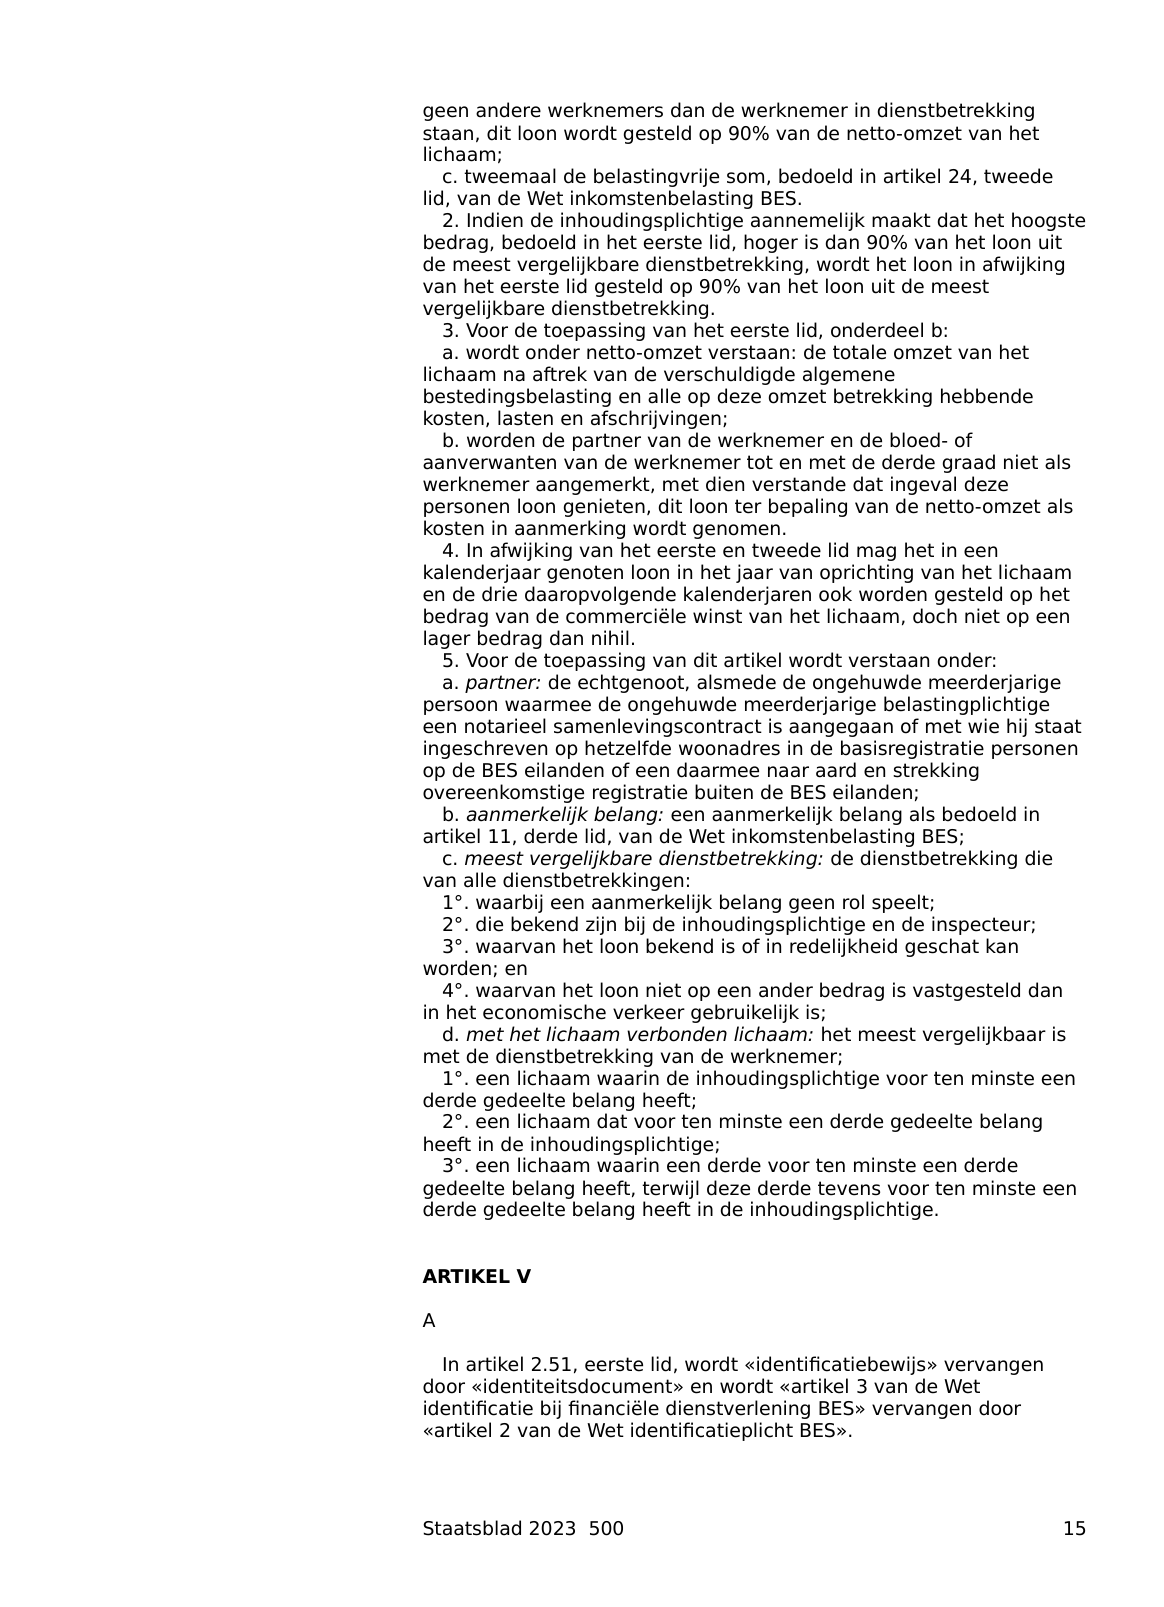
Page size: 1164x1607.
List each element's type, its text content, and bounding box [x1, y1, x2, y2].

text 3°. waarvan het loon bekend is of in redelijkheid geschat kan worden; en [422, 936, 1087, 979]
text 3°. een lichaam waarin een derde voor ten minste een derde gedeelte belang heeft, terwijl deze derde tevens voor ten minste een derde gedeelte belang heeft in de inhoudingsplichtige. [422, 1155, 1087, 1221]
text 4°. waarvan het loon niet op een ander bedrag is vastgesteld dan in het economische verkeer gebruikelijk is; [422, 979, 1087, 1023]
text 2°. een lichaam dat voor ten minste een derde gedeelte belang heeft in de inhoudingsplichtige; [422, 1111, 1087, 1155]
text d. met het lichaam verbonden lichaam: het meest vergelijkbaar is met de dienstbetrekking van de werknemer; [422, 1023, 1087, 1067]
text a. wordt onder netto-omzet verstaan: de totale omzet van het lichaam na aftrek van de verschuldigde algemene bestedingsbelasting en alle op deze omzet betrekking hebbende kosten, lasten en afschrijvingen; [422, 342, 1087, 430]
text In artikel 2.51, eerste lid, wordt «identificatiebewijs» vervangen door «identiteitsdocument» en wordt «artikel 3 van de Wet identificatie bij financiële dienstverlening BES» vervangen door «artikel 2 van de Wet identificatieplicht BES». [422, 1354, 1087, 1442]
text b. worden de partner van de werknemer en de bloed- of aanverwanten van de werknemer tot en met de derde graad niet als werknemer aangemerkt, met dien verstande dat ingeval deze personen loon genieten, dit loon ter bepaling van de netto-omzet als kosten in aanmerking wordt genomen. [422, 430, 1087, 540]
text 2°. die bekend zijn bij de inhoudingsplichtige en de inspecteur; [422, 914, 1087, 936]
text b. aanmerkelijk belang: een aanmerkelijk belang als bedoeld in artikel 11, derde lid, van de Wet inkomstenbelasting BES; [422, 804, 1087, 848]
text 1°. waarbij een aanmerkelijk belang geen rol speelt; [422, 892, 1087, 914]
text geen andere werknemers dan de werknemer in dienstbetrekking staan, dit loon wordt gesteld op 90% van de netto-omzet van het lichaam; [422, 100, 1087, 166]
text 2. Indien de inhoudingsplichtige aannemelijk maakt dat het hoogste bedrag, bedoeld in het eerste lid, hoger is dan 90% van het loon uit de meest vergelijkbare dienstbetrekking, wordt het loon in afwijking van het eerste lid gesteld op 90% van het loon uit de meest vergelijkbare dienstbetrekking. [422, 210, 1087, 320]
subtitle ARTIKEL V [422, 1266, 1087, 1288]
text 3. Voor de toepassing van het eerste lid, onderdeel b: [422, 320, 1087, 342]
text c. meest vergelijkbare dienstbetrekking: de dienstbetrekking die van alle dienstbetrekkingen: [422, 848, 1087, 892]
text 4. In afwijking van het eerste en tweede lid mag het in een kalenderjaar genoten loon in het jaar van oprichting van het lichaam en de drie daaropvolgende kalenderjaren ook worden gesteld op het bedrag van de commerciële winst van het lichaam, doch niet op een lager bedrag dan nihil. [422, 540, 1087, 650]
text c. tweemaal de belastingvrije som, bedoeld in artikel 24, tweede lid, van de Wet inkomstenbelasting BES. [422, 166, 1087, 210]
text A [422, 1310, 1087, 1332]
text 1°. een lichaam waarin de inhoudingsplichtige voor ten minste een derde gedeelte belang heeft; [422, 1067, 1087, 1111]
text a. partner: de echtgenoot, alsmede de ongehuwde meerderjarige persoon waarmee de ongehuwde meerderjarige belastingplichtige een notarieel samenlevingscontract is aangegaan of met wie hij staat ingeschreven op hetzelfde woonadres in de basisregistratie personen op de BES eilanden of een daarmee naar aard en strekking overeenkomstige registratie buiten de BES eilanden; [422, 672, 1087, 804]
text 5. Voor de toepassing van dit artikel wordt verstaan onder: [422, 650, 1087, 672]
